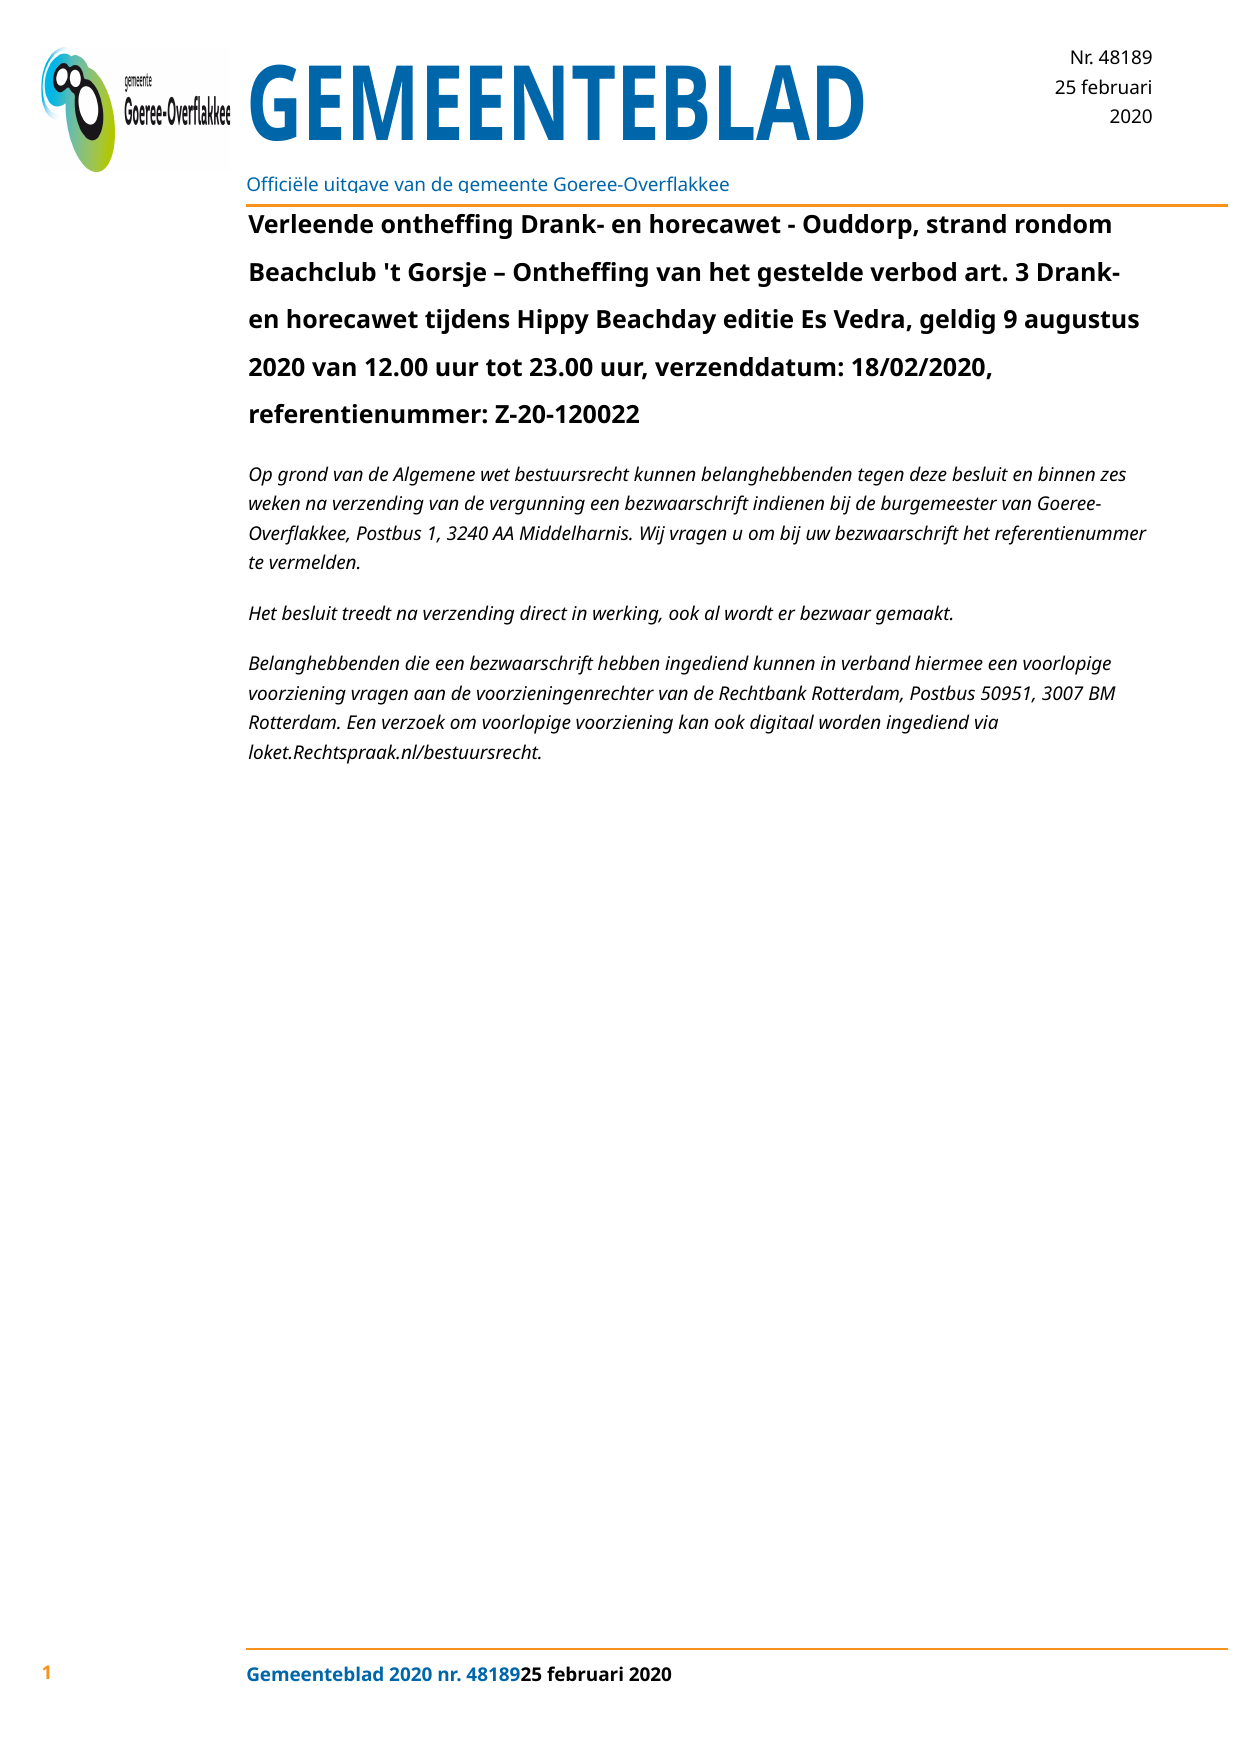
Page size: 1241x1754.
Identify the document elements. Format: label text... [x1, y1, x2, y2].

text Verleende ontheffing Drank- en horecawet - Ouddorp, strand rondom Beachclub 't Gorsje – Ontheffing van het gestelde verbod art. 3 Drank- en horecawet tijdens Hippy Beachday editie Es Vedra, geldig 9 augustus 2020 van 12.00 uur tot 23.00 uur, verzenddatum: 18/02/2020, referentienummer: Z-20-120022 [248, 207, 1152, 431]
text Het besluit treedt na verzending direct in werking, ook al wordt er bezwaar gemaakt. [248, 600, 1152, 626]
text Belanghebbenden die een bezwaarschrift hebben ingediend kunnen in verband hiermee een voorlopige voorziening vragen aan de voorzieningenrechter van de Rechtbank Rotterdam, Postbus 50951, 3007 BM Rotterdam. Een verzoek om voorlopige voorziening kan ook digitaal worden ingediend via loket.Rechtspraak.nl/bestuursrecht. [248, 650, 1152, 765]
text Op grond van de Algemene wet bestuursrecht kunnen belanghebbenden tegen deze besluit en binnen zes weken na verzending van de vergunning een bezwaarschrift indienen bij de burgemeester van Goeree-Overflakkee, Postbus 1, 3240 AA Middelharnis. Wij vragen u om bij uw bezwaarschrift het referentienummer te vermelden. [248, 461, 1152, 575]
picture [41, 47, 231, 172]
